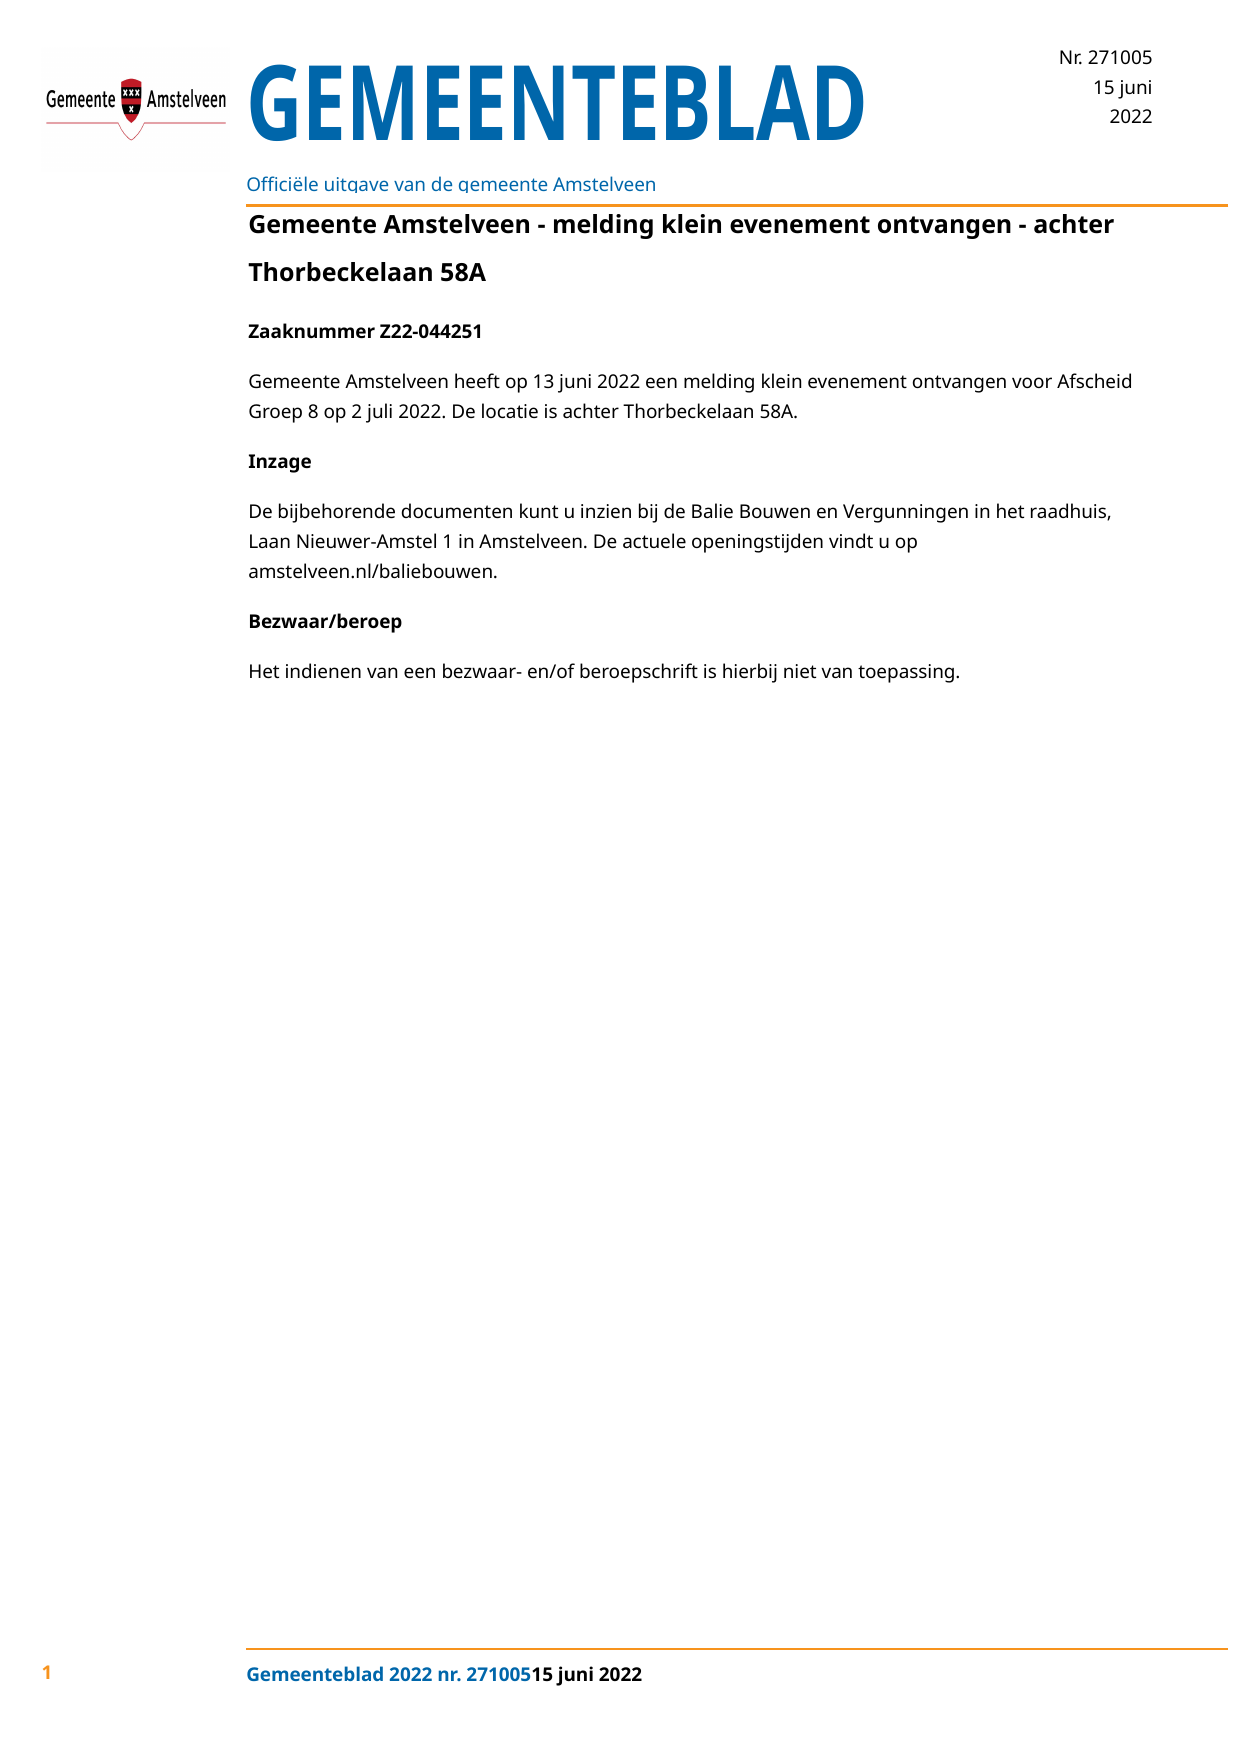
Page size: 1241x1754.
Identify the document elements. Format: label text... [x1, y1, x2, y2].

text De bijbehorende documenten kunt u inzien bij de Balie Bouwen en Vergunningen in het raadhuis, Laan Nieuwer-Amstel 1 in Amstelveen. De actuele openingstijden vindt u op amstelveen.nl/baliebouwen. [248, 499, 1152, 584]
text Zaaknummer Z22-044251 [248, 318, 1152, 344]
text Bezwaar/beroep [248, 608, 1152, 634]
text Inzage [248, 448, 1152, 474]
text Gemeente Amstelveen - melding klein evenement ontvangen - achter Thorbeckelaan 58A [248, 207, 1152, 288]
picture [41, 47, 231, 172]
text Het indienen van een bezwaar- en/of beroepschrift is hierbij niet van toepassing. [248, 659, 1152, 684]
text Gemeente Amstelveen heeft op 13 juni 2022 een melding klein evenement ontvangen voor Afscheid Groep 8 op 2 juli 2022. De locatie is achter Thorbeckelaan 58A. [248, 368, 1152, 424]
